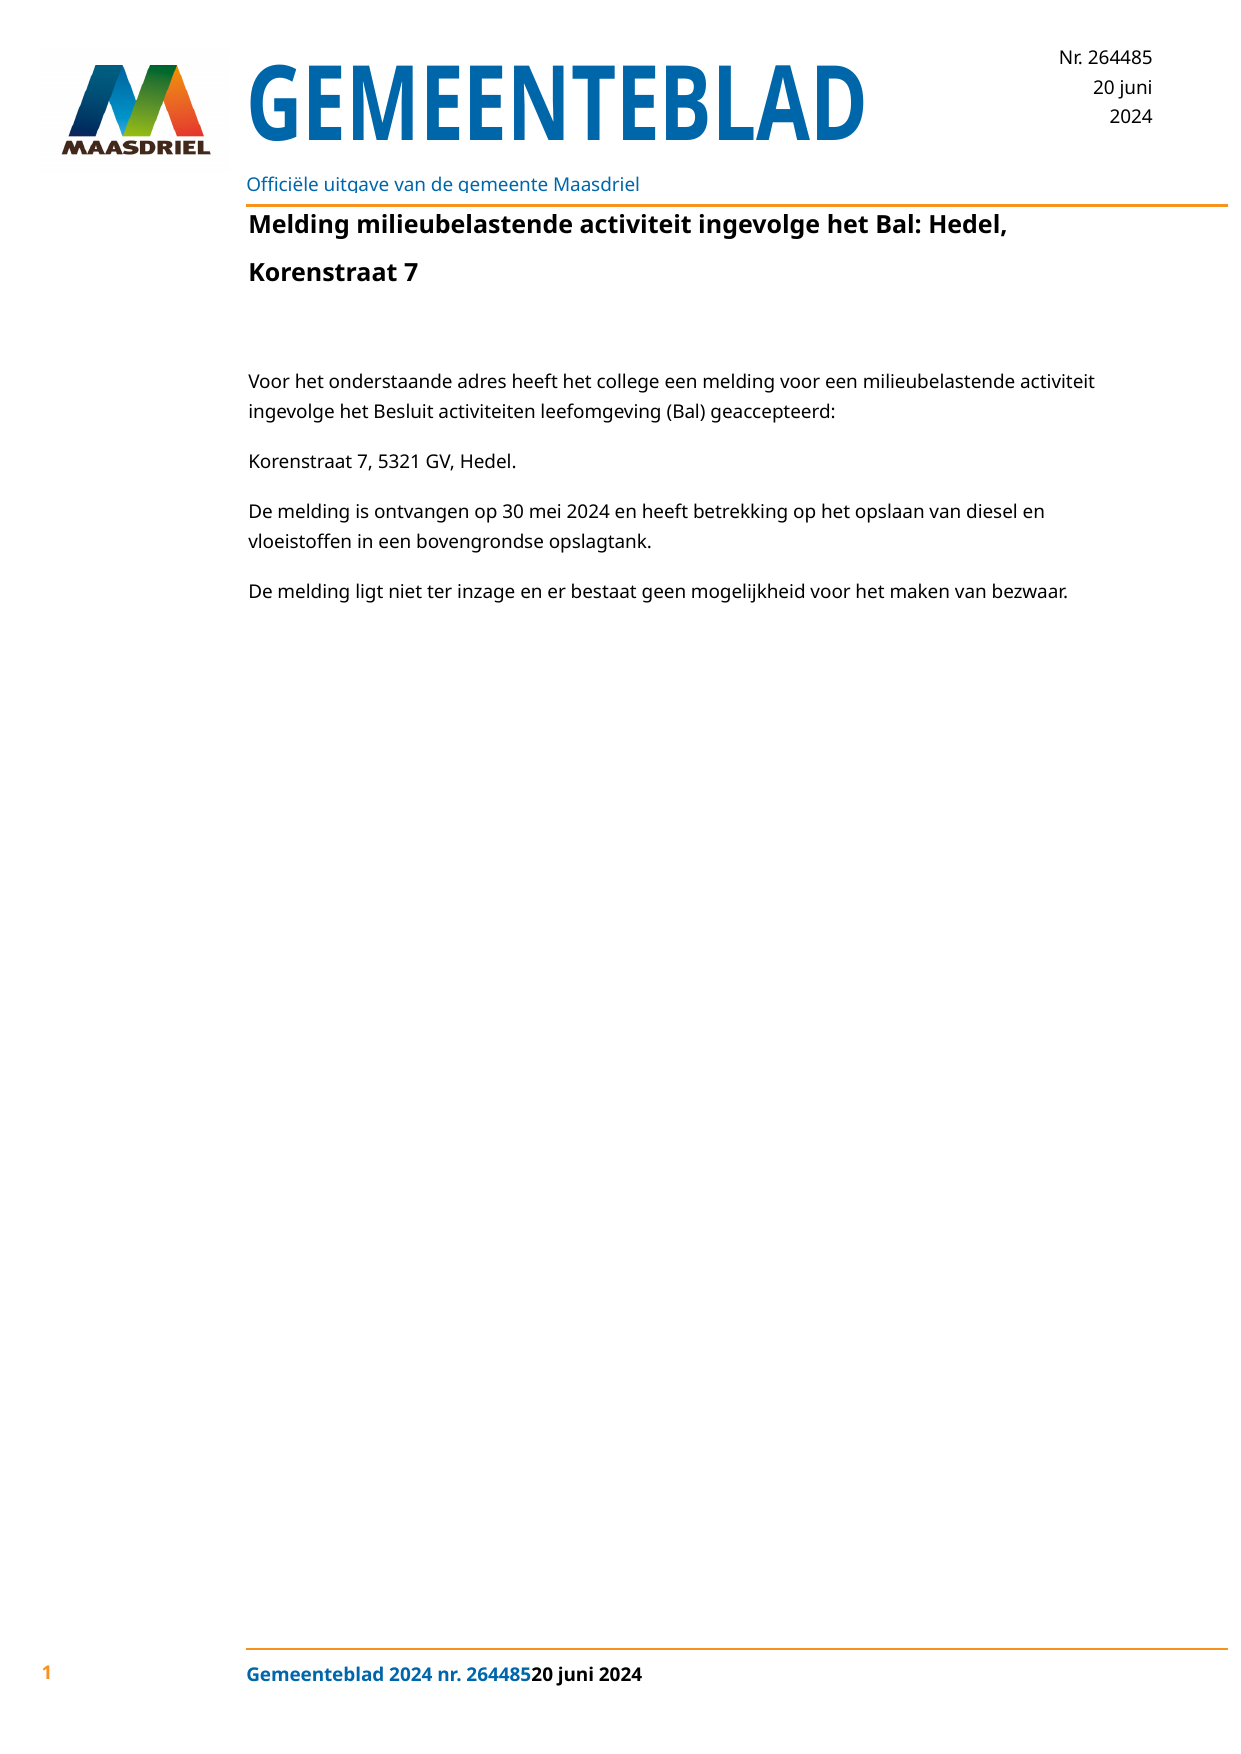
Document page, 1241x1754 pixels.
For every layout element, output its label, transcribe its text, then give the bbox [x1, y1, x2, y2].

text De melding is ontvangen op 30 mei 2024 en heeft betrekking op het opslaan van diesel en vloeistoffen in een bovengrondse opslagtank. [248, 499, 1152, 554]
text Voor het onderstaande adres heeft het college een melding voor een milieubelastende activiteit ingevolge het Besluit activiteiten leefomgeving (Bal) geaccepteerd: [248, 368, 1152, 424]
picture [41, 47, 231, 172]
text De melding ligt niet ter inzage en er bestaat geen mogelijkheid voor het maken van bezwaar. [248, 579, 1152, 604]
text Melding milieubelastende activiteit ingevolge het Bal: Hedel, Korenstraat 7 [248, 207, 1152, 288]
text Korenstraat 7, 5321 GV, Hedel. [248, 448, 1152, 474]
